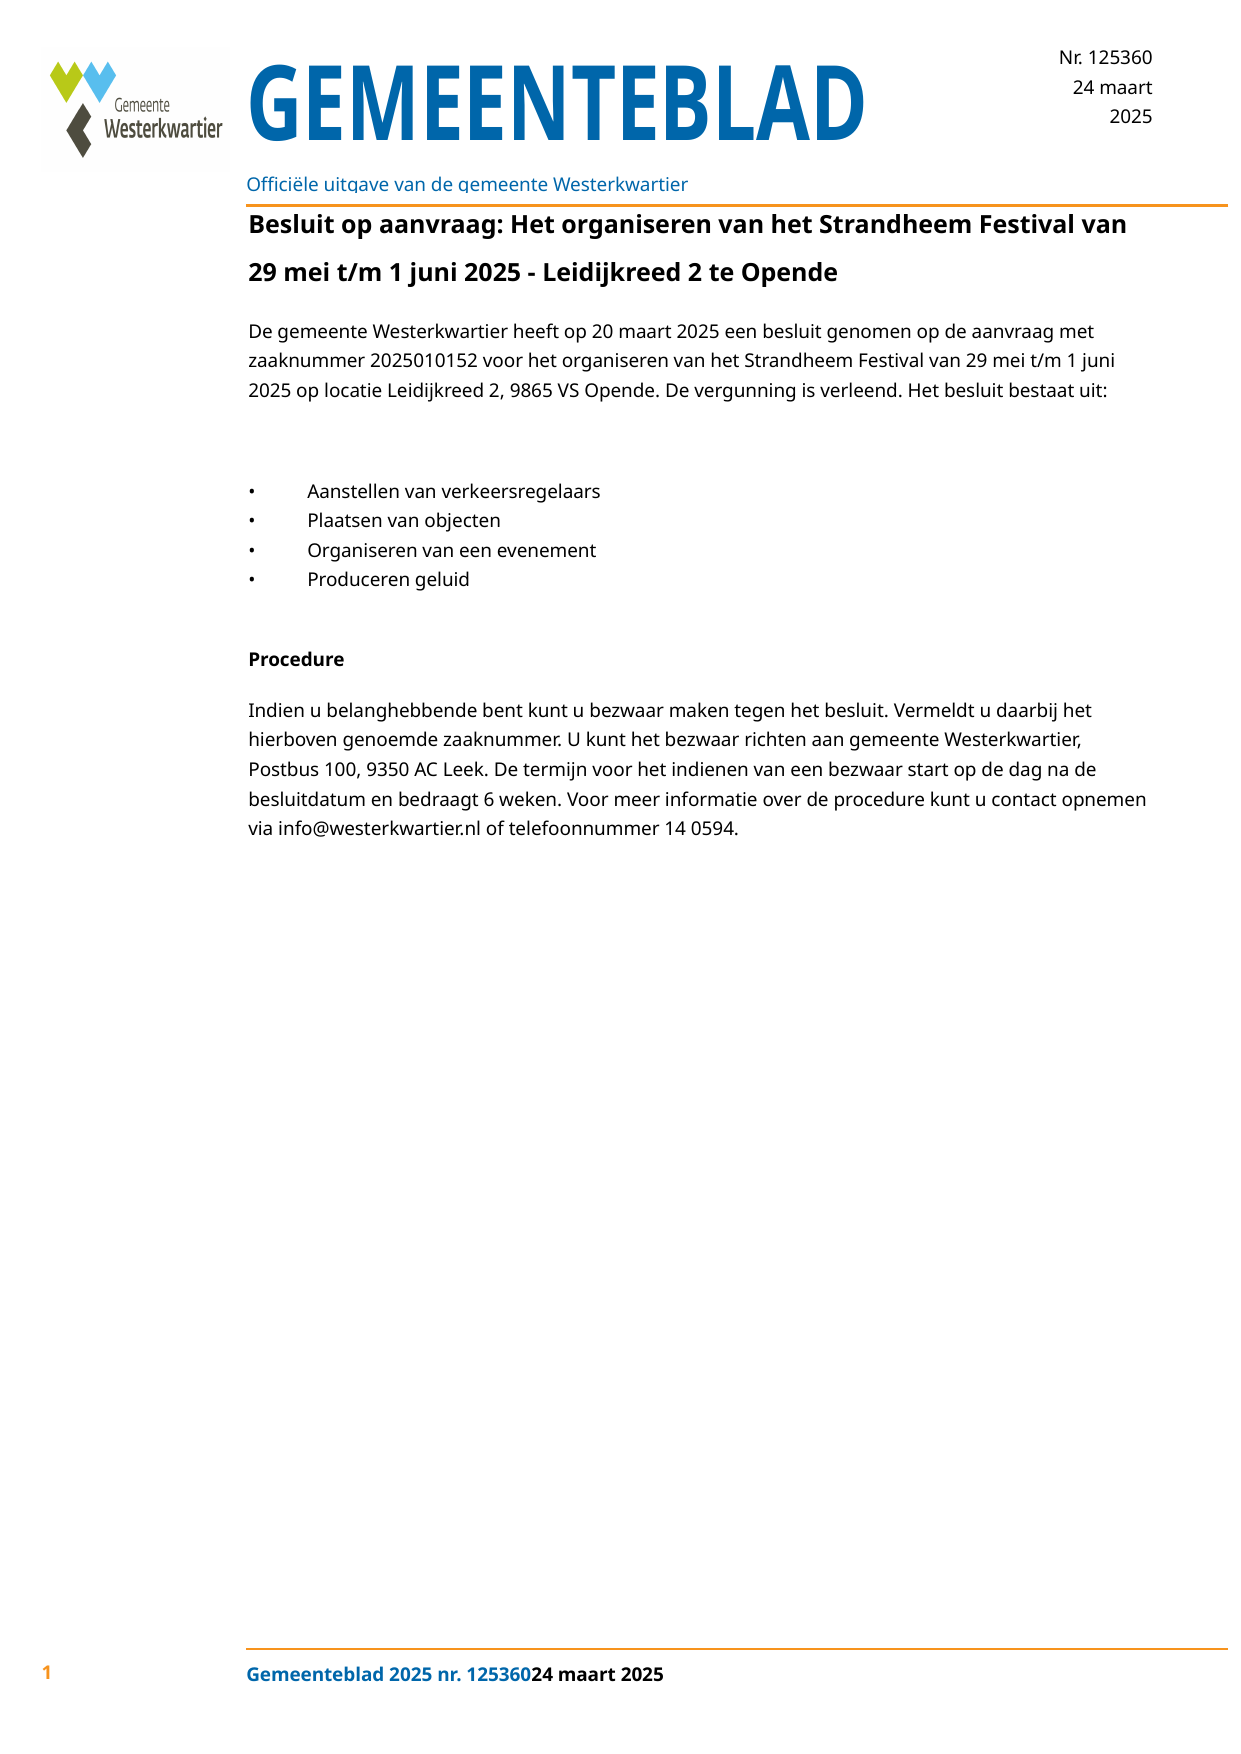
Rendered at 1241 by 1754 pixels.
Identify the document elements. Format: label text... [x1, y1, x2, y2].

text De gemeente Westerkwartier heeft op 20 maart 2025 een besluit genomen op de aanvraag met zaaknummer 2025010152 voor het organiseren van het Strandheem Festival van 29 mei t/m 1 juni 2025 op locatie Leidijkreed 2, 9865 VS Opende. De vergunning is verleend. Het besluit bestaat uit: [248, 318, 1152, 403]
text Indien u belanghebbende bent kunt u bezwaar maken tegen het besluit. Vermeldt u daarbij het hierboven genoemde zaaknummer. U kunt het bezwaar richten aan gemeente Westerkwartier, Postbus 100, 9350 AC Leek. De termijn voor het indienen van een bezwaar start op de dag na de besluitdatum en bedraagt 6 weken. Voor meer informatie over de procedure kunt u contact opnemen via info@westerkwartier.nl of telefoonnummer 14 0594. [248, 697, 1152, 841]
list Produceren geluid [248, 567, 1152, 592]
list Organiseren van een evenement [248, 537, 1152, 563]
list Aanstellen van verkeersregelaars [248, 478, 1152, 504]
picture [41, 47, 231, 172]
text Procedure [248, 647, 1152, 672]
list Plaatsen van objecten [248, 507, 1152, 533]
text Besluit op aanvraag: Het organiseren van het Strandheem Festival van 29 mei t/m 1 juni 2025 - Leidijkreed 2 te Opende [248, 207, 1152, 288]
